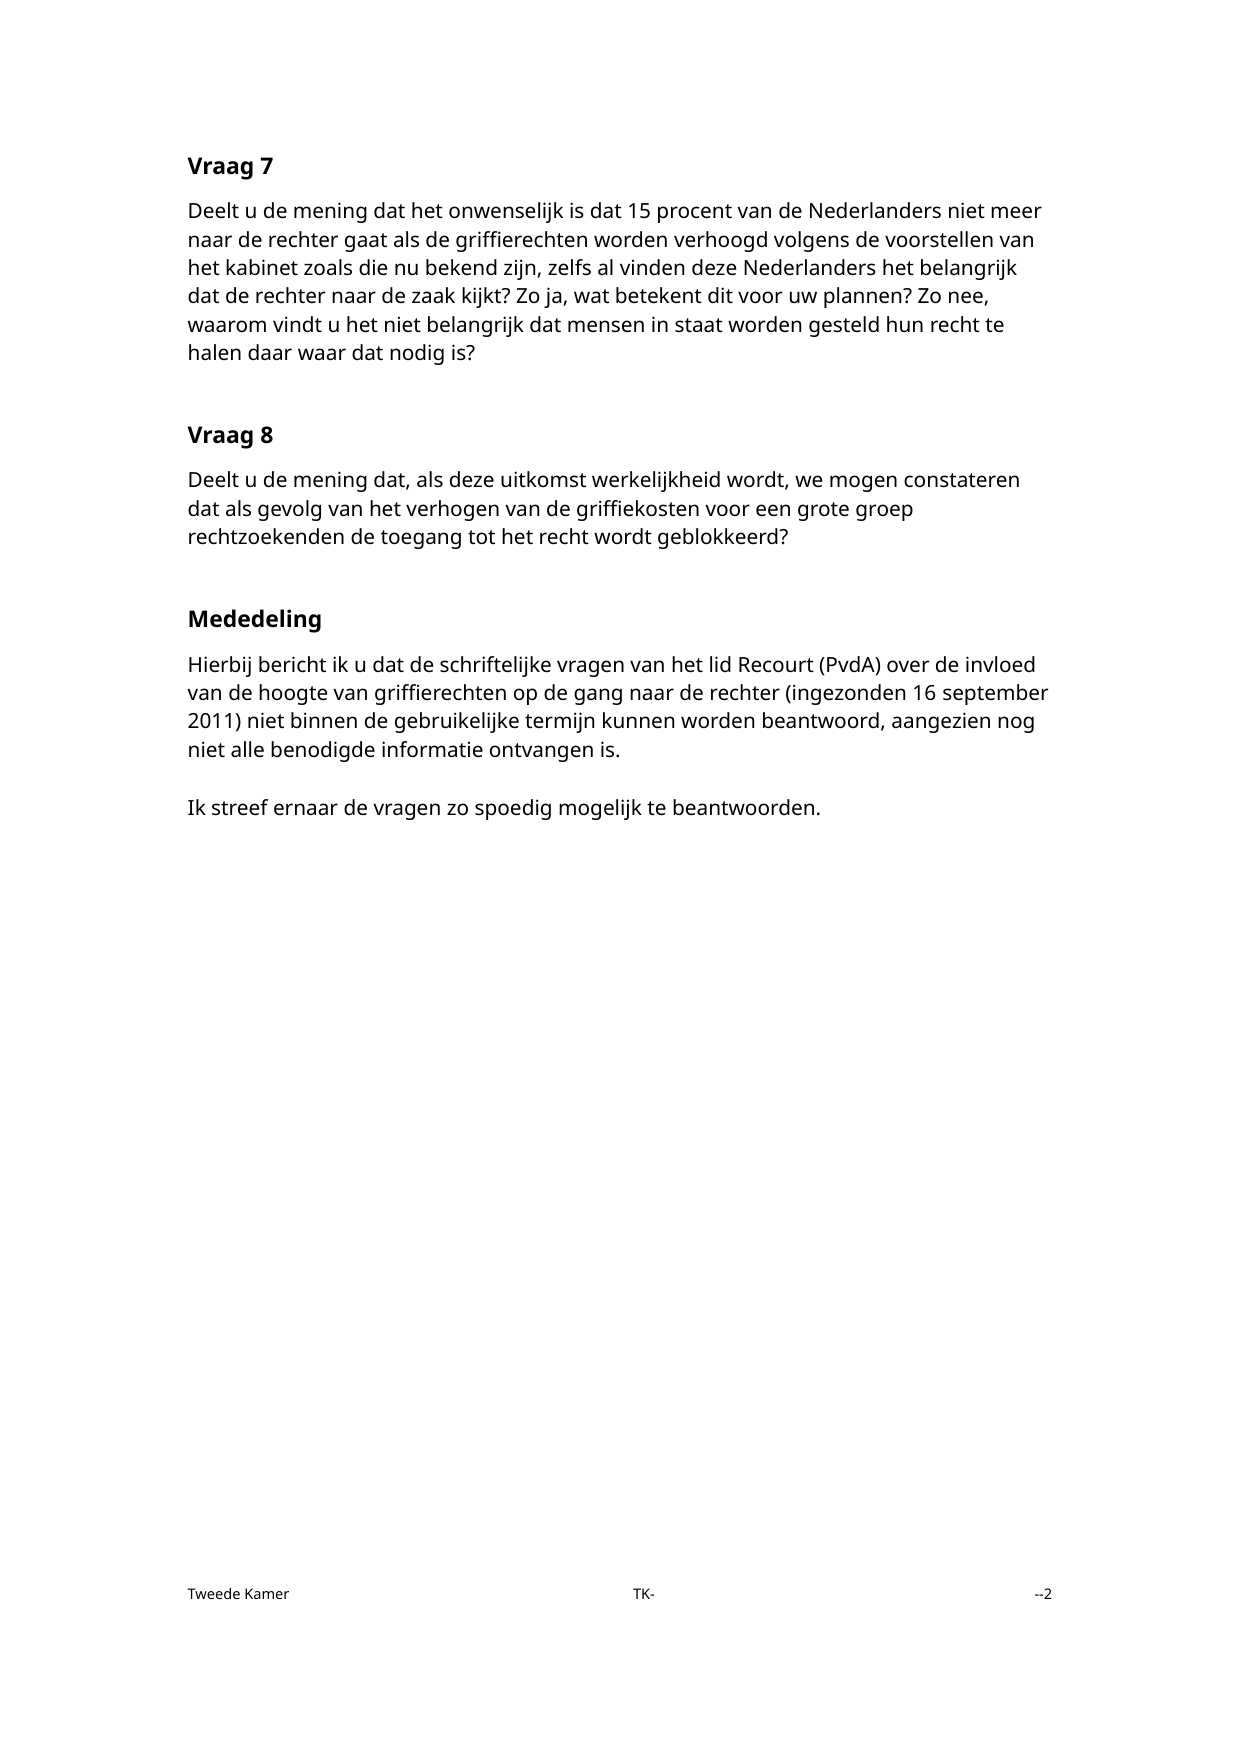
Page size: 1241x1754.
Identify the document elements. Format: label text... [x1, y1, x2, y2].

text Ik streef ernaar de vragen zo spoedig mogelijk te beantwoorden. [187, 793, 1053, 822]
subtitle Mededeling [187, 603, 1053, 635]
subtitle Vraag 7 [187, 150, 1053, 181]
text Hierbij bericht ik u dat de schriftelijke vragen van het lid Recourt (PvdA) over de invloed van de hoogte van griffierechten op de gang naar de rechter (ingezonden 16 september 2011) niet binnen de gebruikelijke termijn kunnen worden beantwoord, aangezien nog niet alle benodigde informatie ontvangen is. [187, 650, 1053, 763]
subtitle Vraag 8 [187, 419, 1053, 451]
text Deelt u de mening dat, als deze uitkomst werkelijkheid wordt, we mogen constateren dat als gevolg van het verhogen van de griffiekosten voor een grote groep rechtzoekenden de toegang tot het recht wordt geblokkeerd? [187, 466, 1053, 551]
text Deelt u de mening dat het onwenselijk is dat 15 procent van de Nederlanders niet meer naar de rechter gaat als de griffierechten worden verhoogd volgens de voorstellen van het kabinet zoals die nu bekend zijn, zelfs al vinden deze Nederlanders het belangrijk dat de rechter naar de zaak kijkt? Zo ja, wat betekent dit voor uw plannen? Zo nee, waarom vindt u het niet belangrijk dat mensen in staat worden gesteld hun recht te halen daar waar dat nodig is? [187, 196, 1053, 367]
